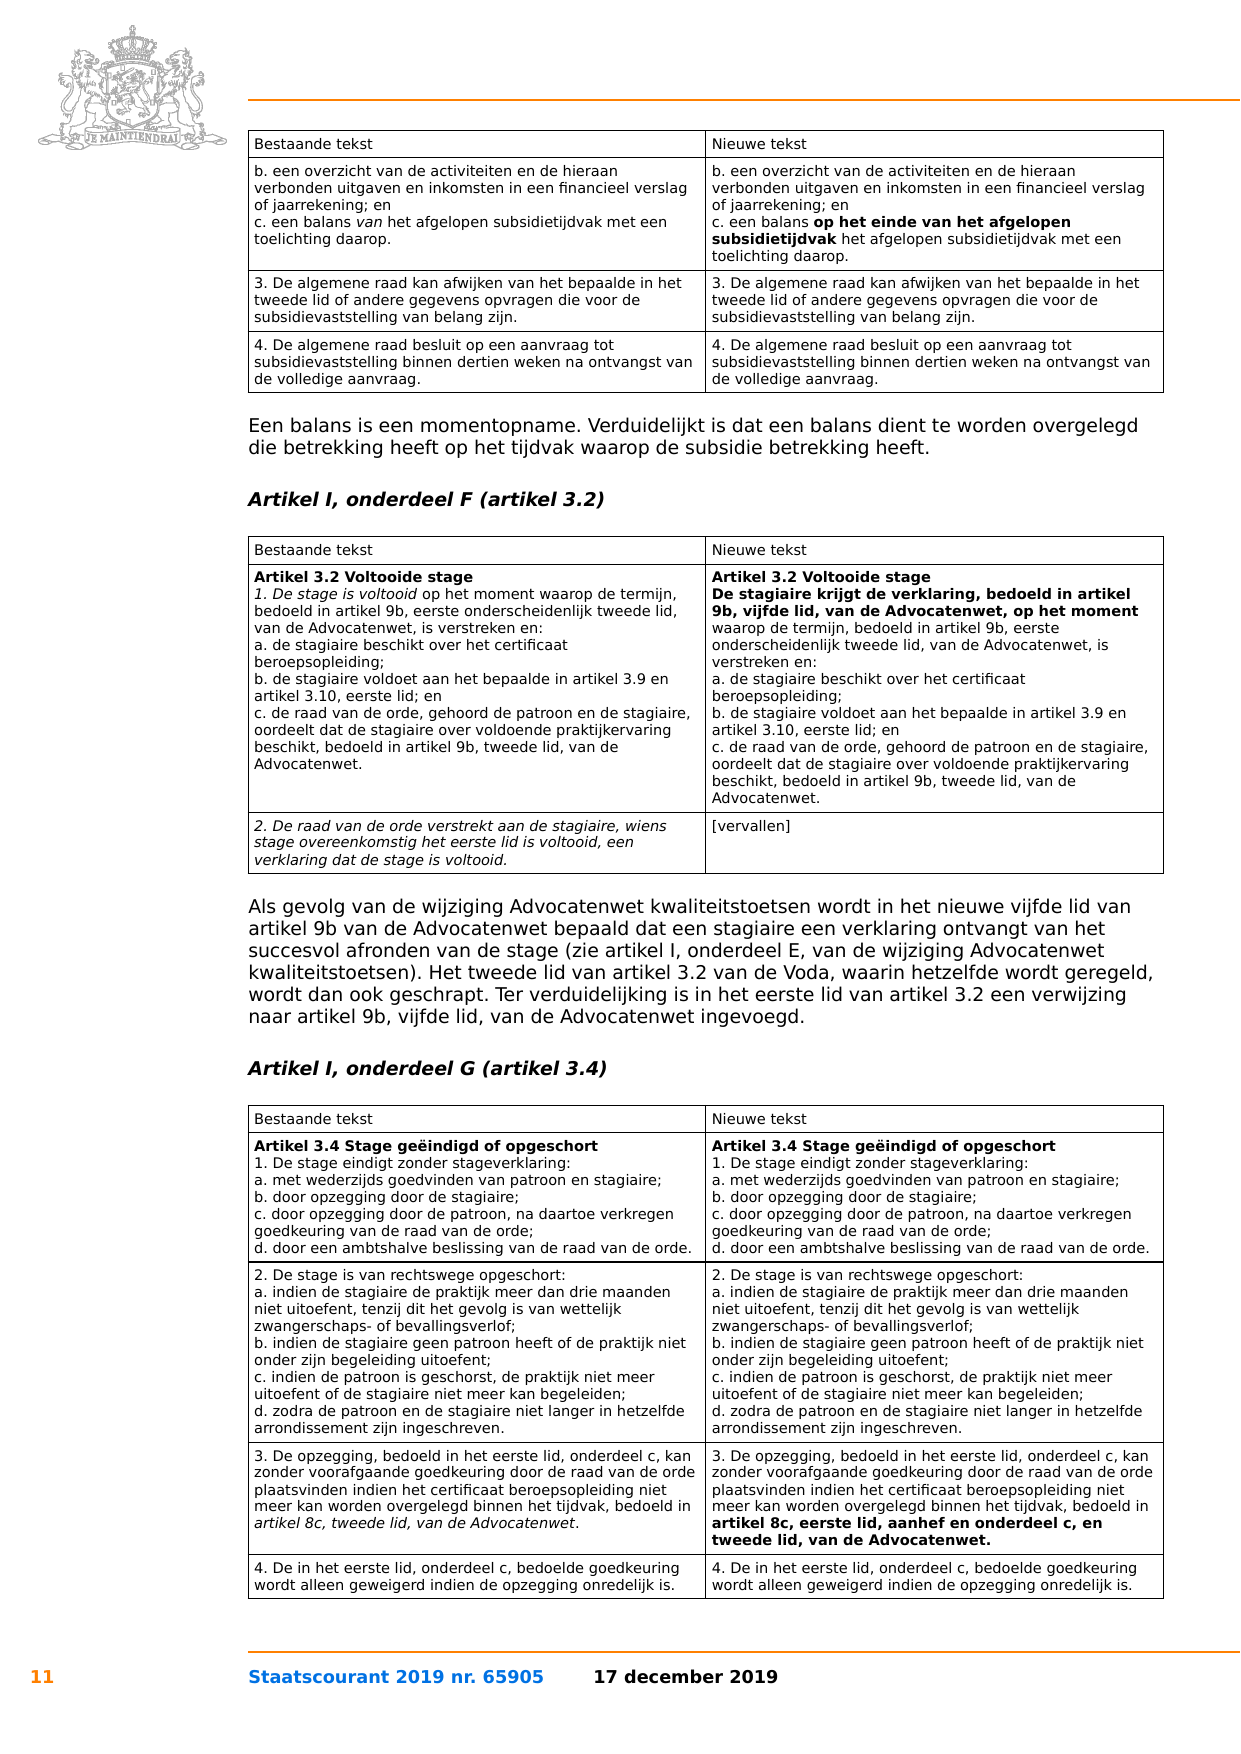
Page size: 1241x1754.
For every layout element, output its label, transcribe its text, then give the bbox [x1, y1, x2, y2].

table_header Bestaande tekst [249, 1106, 705, 1132]
table_cell 2. De raad van de orde verstrekt aan de stagiaire, wiens stage overeenkomstig het eerste lid is voltooid, een verklaring dat de stage is voltooid. [249, 813, 705, 873]
table_cell [vervallen] [706, 813, 1163, 873]
table_cell 2. De stage is van rechtswege opgeschort: a. indien de stagiaire de praktijk meer dan drie maanden niet uitoefent, tenzij dit het gevolg is van wettelijk zwangerschaps- of bevallingsverlof; b. indien de stagiaire geen patroon heeft of de praktijk niet onder zijn begeleiding uitoefent; c. indien de patroon is geschorst, de praktijk niet meer uitoefent of de stagiaire niet meer kan begeleiden; d. zodra de patroon en de stagiaire niet langer in hetzelfde arrondissement zijn ingeschreven. [706, 1263, 1163, 1442]
table_cell b. een overzicht van de activiteiten en de hieraan verbonden uitgaven en inkomsten in een financieel verslag of jaarrekening; en c. een balans op het einde van het afgelopen subsidietijdvak het afgelopen subsidietijdvak met een toelichting daarop. [706, 158, 1163, 269]
table_cell Artikel 3.2 Voltooide stage 1. De stage is voltooid op het moment waarop de termijn, bedoeld in artikel 9b, eerste onderscheidenlijk tweede lid, van de Advocatenwet, is verstreken en: a. de stagiaire beschikt over het certificaat beroepsopleiding; b. de stagiaire voldoet aan het bepaalde in artikel 3.9 en artikel 3.10, eerste lid; en c. de raad van de orde, gehoord de patroon en de stagiaire, oordeelt dat de stagiaire over voldoende praktijkervaring beschikt, bedoeld in artikel 9b, tweede lid, van de Advocatenwet. [249, 565, 705, 812]
table_cell 4. De in het eerste lid, onderdeel c, bedoelde goedkeuring wordt alleen geweigerd indien de opzegging onredelijk is. [706, 1555, 1163, 1598]
table_header Bestaande tekst [249, 537, 705, 563]
table_cell 2. De stage is van rechtswege opgeschort: a. indien de stagiaire de praktijk meer dan drie maanden niet uitoefent, tenzij dit het gevolg is van wettelijk zwangerschaps- of bevallingsverlof; b. indien de stagiaire geen patroon heeft of de praktijk niet onder zijn begeleiding uitoefent; c. indien de patroon is geschorst, de praktijk niet meer uitoefent of de stagiaire niet meer kan begeleiden; d. zodra de patroon en de stagiaire niet langer in hetzelfde arrondissement zijn ingeschreven. [249, 1263, 705, 1442]
table_header Bestaande tekst [249, 131, 705, 157]
text Als gevolg van de wijziging Advocatenwet kwaliteitstoetsen wordt in het nieuwe vijfde lid van artikel 9b van de Advocatenwet bepaald dat een stagiaire een verklaring ontvangt van het succesvol afronden van de stage (zie artikel I, onderdeel E, van de wijziging Advocatenwet kwaliteitstoetsen). Het tweede lid van artikel 3.2 van de Voda, waarin hetzelfde wordt geregeld, wordt dan ook geschrapt. Ter verduidelijking is in het eerste lid van artikel 3.2 een verwijzing naar artikel 9b, vijfde lid, van de Advocatenwet ingevoegd. [248, 896, 1163, 1028]
table_cell 4. De algemene raad besluit op een aanvraag tot subsidievaststelling binnen dertien weken na ontvangst van de volledige aanvraag. [249, 332, 705, 392]
table_header Nieuwe tekst [706, 537, 1163, 563]
table_cell Artikel 3.4 Stage geëindigd of opgeschort 1. De stage eindigt zonder stageverklaring: a. met wederzijds goedvinden van patroon en stagiaire; b. door opzegging door de stagiaire; c. door opzegging door de patroon, na daartoe verkregen goedkeuring van de raad van de orde; d. door een ambtshalve beslissing van de raad van de orde. [706, 1133, 1163, 1261]
table_cell 3. De algemene raad kan afwijken van het bepaalde in het tweede lid of andere gegevens opvragen die voor de subsidievaststelling van belang zijn. [706, 271, 1163, 331]
table_cell 4. De algemene raad besluit op een aanvraag tot subsidievaststelling binnen dertien weken na ontvangst van de volledige aanvraag. [706, 332, 1163, 392]
table_cell 3. De algemene raad kan afwijken van het bepaalde in het tweede lid of andere gegevens opvragen die voor de subsidievaststelling van belang zijn. [249, 271, 705, 331]
table_cell 3. De opzegging, bedoeld in het eerste lid, onderdeel c, kan zonder voorafgaande goedkeuring door de raad van de orde plaatsvinden indien het certificaat beroepsopleiding niet meer kan worden overgelegd binnen het tijdvak, bedoeld in artikel 8c, tweede lid, van de Advocatenwet. [249, 1443, 705, 1554]
text Een balans is een momentopname. Verduidelijkt is dat een balans dient te worden overgelegd die betrekking heeft op het tijdvak waarop de subsidie betrekking heeft. [248, 415, 1163, 459]
subtitle Artikel I, onderdeel F (artikel 3.2) [248, 489, 1163, 511]
table_cell 4. De in het eerste lid, onderdeel c, bedoelde goedkeuring wordt alleen geweigerd indien de opzegging onredelijk is. [249, 1555, 705, 1598]
subtitle Artikel I, onderdeel G (artikel 3.4) [248, 1058, 1163, 1080]
table_cell Artikel 3.2 Voltooide stage De stagiaire krijgt de verklaring, bedoeld in artikel 9b, vijfde lid, van de Advocatenwet, op het moment waarop de termijn, bedoeld in artikel 9b, eerste onderscheidenlijk tweede lid, van de Advocatenwet, is verstreken en: a. de stagiaire beschikt over het certificaat beroepsopleiding; b. de stagiaire voldoet aan het bepaalde in artikel 3.9 en artikel 3.10, eerste lid; en c. de raad van de orde, gehoord de patroon en de stagiaire, oordeelt dat de stagiaire over voldoende praktijkervaring beschikt, bedoeld in artikel 9b, tweede lid, van de Advocatenwet. [706, 565, 1163, 812]
table_header Nieuwe tekst [706, 1106, 1163, 1132]
table_cell b. een overzicht van de activiteiten en de hieraan verbonden uitgaven en inkomsten in een financieel verslag of jaarrekening; en c. een balans van het afgelopen subsidietijdvak met een toelichting daarop. [249, 158, 705, 269]
picture [38, 25, 227, 150]
table_header Nieuwe tekst [706, 131, 1163, 157]
table_cell Artikel 3.4 Stage geëindigd of opgeschort 1. De stage eindigt zonder stageverklaring: a. met wederzijds goedvinden van patroon en stagiaire; b. door opzegging door de stagiaire; c. door opzegging door de patroon, na daartoe verkregen goedkeuring van de raad van de orde; d. door een ambtshalve beslissing van de raad van de orde. [249, 1133, 705, 1261]
table_cell 3. De opzegging, bedoeld in het eerste lid, onderdeel c, kan zonder voorafgaande goedkeuring door de raad van de orde plaatsvinden indien het certificaat beroepsopleiding niet meer kan worden overgelegd binnen het tijdvak, bedoeld in artikel 8c, eerste lid, aanhef en onderdeel c, en tweede lid, van de Advocatenwet. [706, 1443, 1163, 1554]
